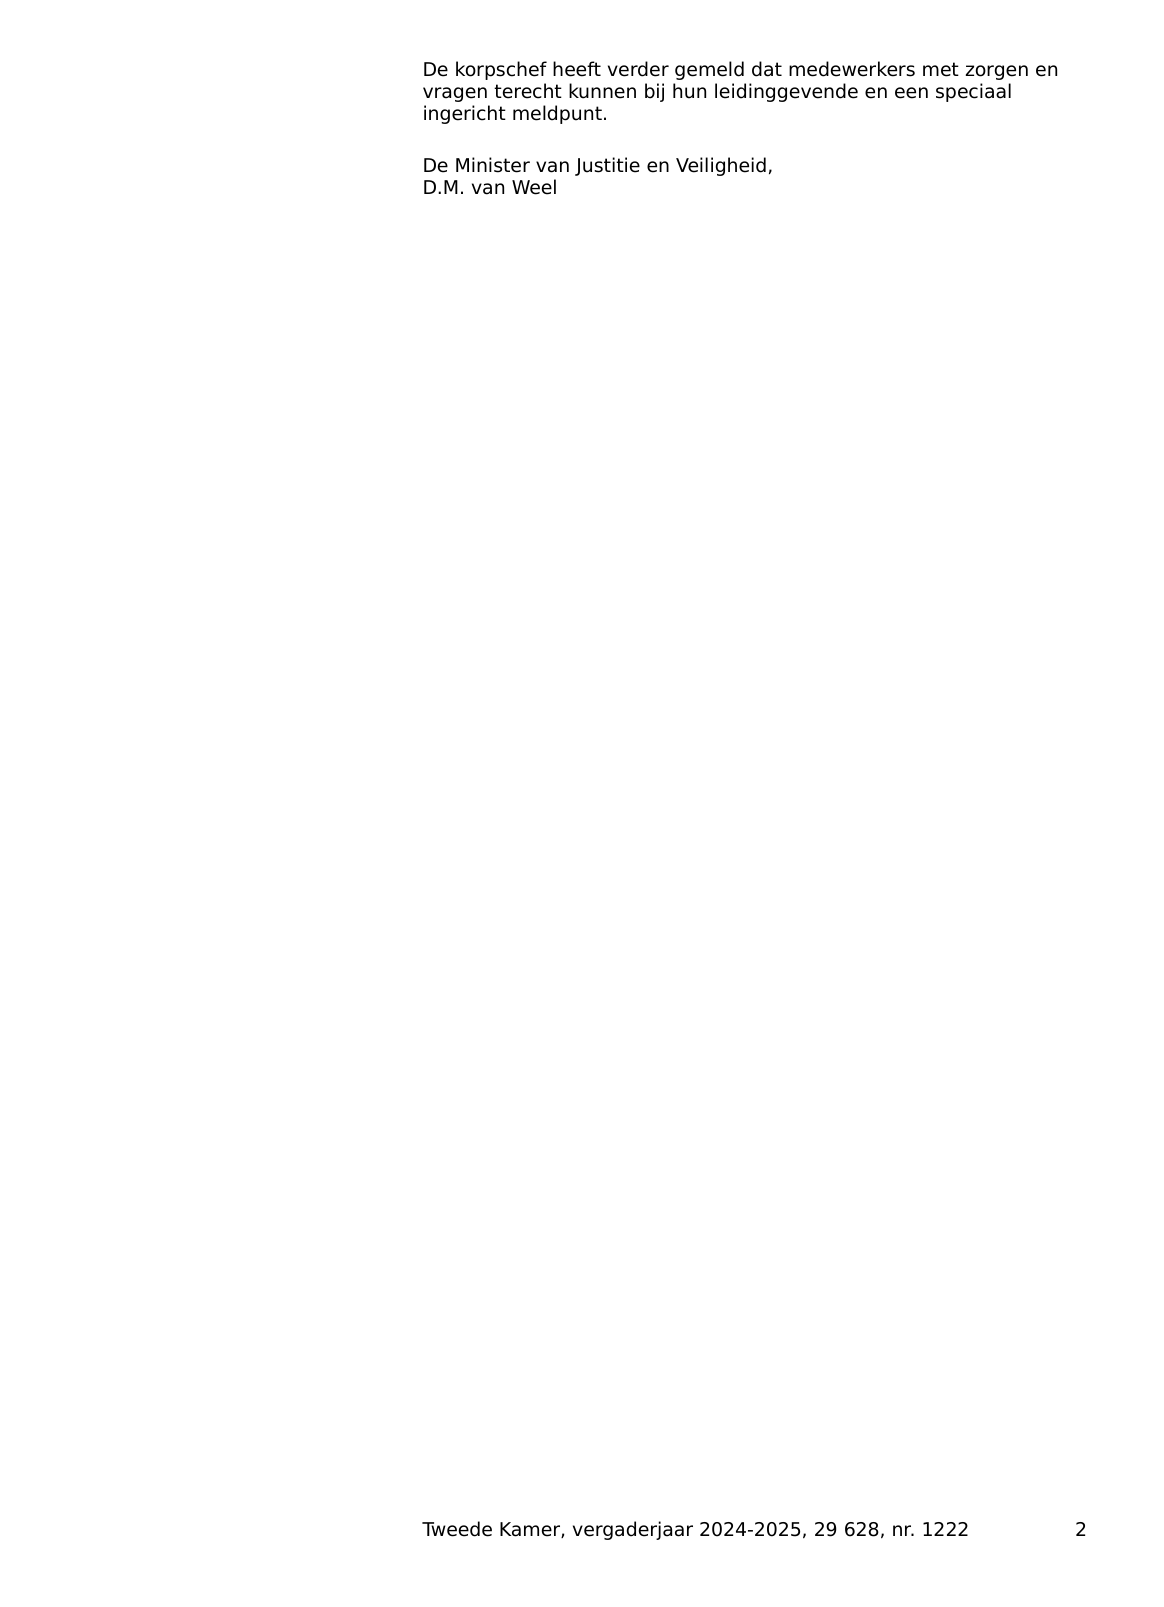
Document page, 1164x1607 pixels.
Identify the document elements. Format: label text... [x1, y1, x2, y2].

text De Minister van Justitie en Veiligheid, D.M. van Weel [422, 155, 1087, 199]
text De korpschef heeft verder gemeld dat medewerkers met zorgen en vragen terecht kunnen bij hun leidinggevende en een speciaal ingericht meldpunt. [422, 59, 1087, 125]
